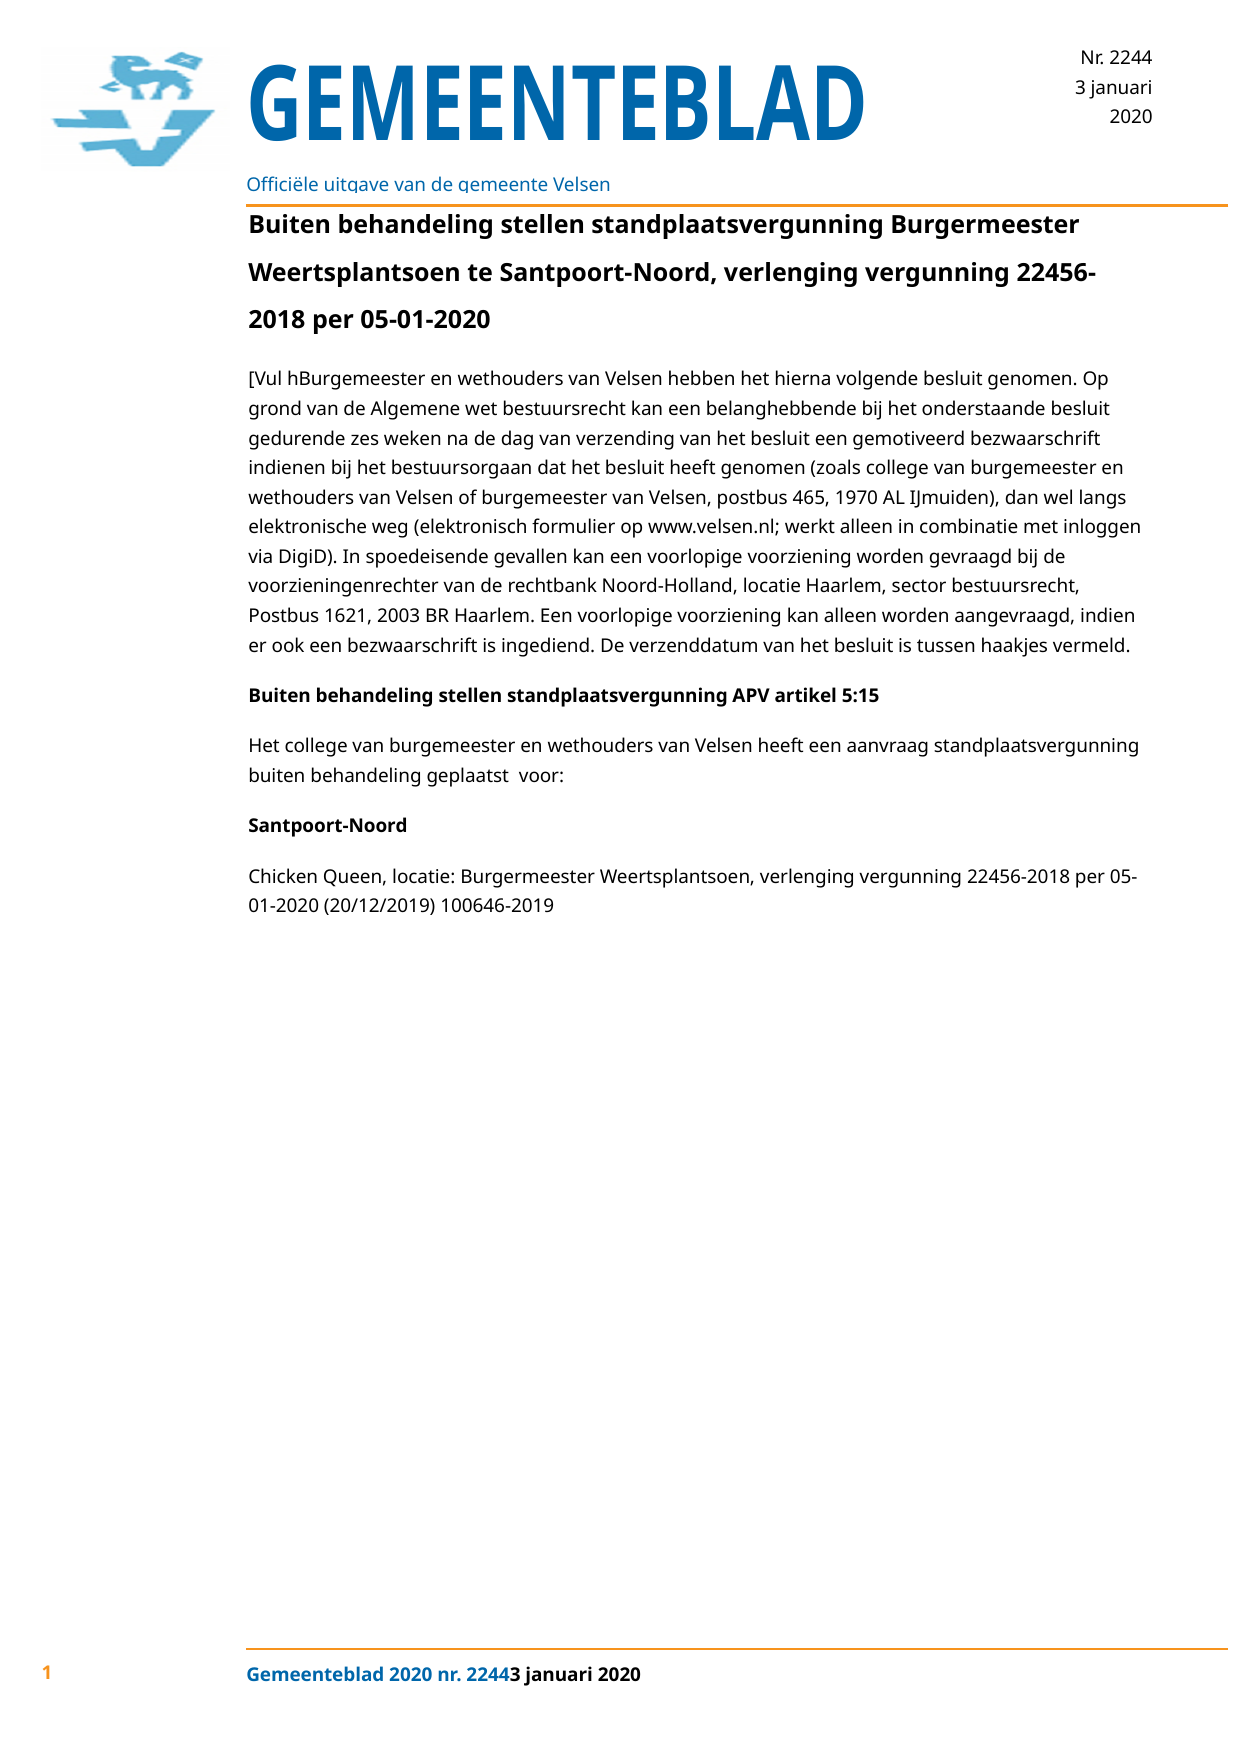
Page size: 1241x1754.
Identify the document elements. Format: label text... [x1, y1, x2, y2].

text Buiten behandeling stellen standplaatsvergunning Burgermeester Weertsplantsoen te Santpoort-Noord, verlenging vergunning 22456-2018 per 05-01-2020 [248, 207, 1152, 336]
text Buiten behandeling stellen standplaatsvergunning APV artikel 5:15 [248, 682, 1152, 708]
picture [41, 47, 231, 172]
text Het college van burgemeester en wethouders van Velsen heeft een aanvraag standplaatsvergunning buiten behandeling geplaatst voor: [248, 733, 1152, 788]
text [Vul hBurgemeester en wethouders van Velsen hebben het hierna volgende besluit genomen. Op grond van de Algemene wet bestuursrecht kan een belanghebbende bij het onderstaande besluit gedurende zes weken na de dag van verzending van het besluit een gemotiveerd bezwaarschrift indienen bij het bestuursorgaan dat het besluit heeft genomen (zoals college van burgemeester en wethouders van Velsen of burgemeester van Velsen, postbus 465, 1970 AL IJmuiden), dan wel langs elektronische weg (elektronisch formulier op www.velsen.nl; werkt alleen in combinatie met inloggen via DigiD). In spoedeisende gevallen kan een voorlopige voorziening worden gevraagd bij de voorzieningenrechter van de rechtbank Noord-Holland, locatie Haarlem, sector bestuursrecht, Postbus 1621, 2003 BR Haarlem. Een voorlopige voorziening kan alleen worden aangevraagd, indien er ook een bezwaarschrift is ingediend. De verzenddatum van het besluit is tussen haakjes vermeld. [248, 366, 1152, 657]
text Chicken Queen, locatie: Burgermeester Weertsplantsoen, verlenging vergunning 22456-2018 per 05-01-2020 (20/12/2019) 100646-2019 [248, 863, 1152, 918]
text Santpoort-Noord [248, 813, 1152, 838]
